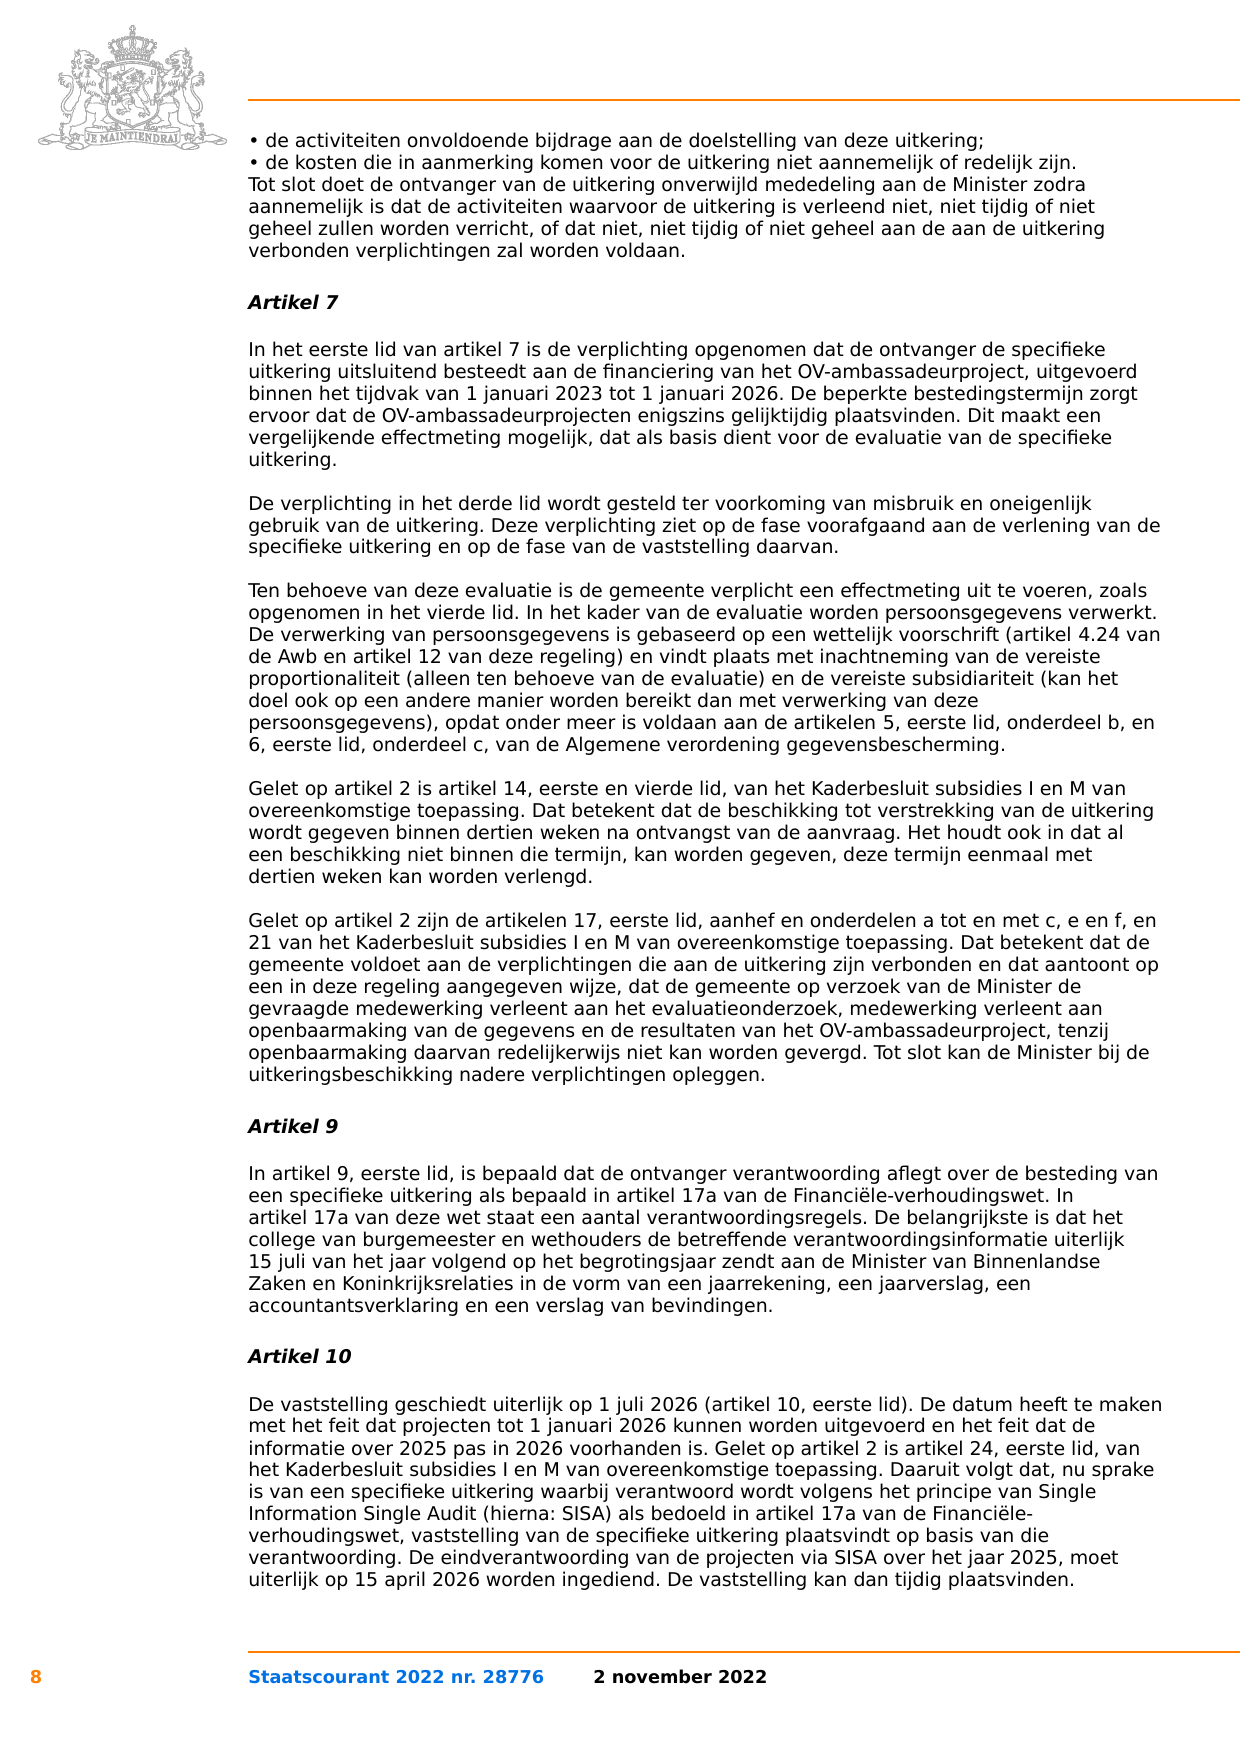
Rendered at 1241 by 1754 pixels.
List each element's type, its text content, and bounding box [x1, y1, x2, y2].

text In het eerste lid van artikel 7 is de verplichting opgenomen dat de ontvanger de specifieke uitkering uitsluitend besteedt aan de financiering van het OV-ambassadeurproject, uitgevoerd binnen het tijdvak van 1 januari 2023 tot 1 januari 2026. De beperkte bestedingstermijn zorgt ervoor dat de OV-ambassadeurprojecten enigszins gelijktijdig plaatsvinden. Dit maakt een vergelijkende effectmeting mogelijk, dat als basis dient voor de evaluatie van de specifieke uitkering. [248, 339, 1163, 471]
text • de kosten die in aanmerking komen voor de uitkering niet aannemelijk of redelijk zijn. [248, 152, 1163, 174]
text De vaststelling geschiedt uiterlijk op 1 juli 2026 (artikel 10, eerste lid). De datum heeft te maken met het feit dat projecten tot 1 januari 2026 kunnen worden uitgevoerd en het feit dat de informatie over 2025 pas in 2026 voorhanden is. Gelet op artikel 2 is artikel 24, eerste lid, van het Kaderbesluit subsidies I en M van overeenkomstige toepassing. Daaruit volgt dat, nu sprake is van een specifieke uitkering waarbij verantwoord wordt volgens het principe van Single Information Single Audit (hierna: SISA) als bedoeld in artikel 17a van de Financiële-verhoudingswet, vaststelling van de specifieke uitkering plaatsvindt op basis van die verantwoording. De eindverantwoording van de projecten via SISA over het jaar 2025, moet uiterlijk op 15 april 2026 worden ingediend. De vaststelling kan dan tijdig plaatsvinden. [248, 1393, 1163, 1591]
text In artikel 9, eerste lid, is bepaald dat de ontvanger verantwoording aflegt over de besteding van een specifieke uitkering als bepaald in artikel 17a van de Financiële-verhoudingswet. In artikel 17a van deze wet staat een aantal verantwoordingsregels. De belangrijkste is dat het college van burgemeester en wethouders de betreffende verantwoordingsinformatie uiterlijk 15 juli van het jaar volgend op het begrotingsjaar zendt aan de Minister van Binnenlandse Zaken en Koninkrijksrelaties in de vorm van een jaarrekening, een jaarverslag, een accountantsverklaring en een verslag van bevindingen. [248, 1163, 1163, 1316]
subtitle Artikel 10 [248, 1346, 1163, 1368]
text Tot slot doet de ontvanger van de uitkering onverwijld mededeling aan de Minister zodra aannemelijk is dat de activiteiten waarvoor de uitkering is verleend niet, niet tijdig of niet geheel zullen worden verricht, of dat niet, niet tijdig of niet geheel aan de aan de uitkering verbonden verplichtingen zal worden voldaan. [248, 174, 1163, 262]
subtitle Artikel 9 [248, 1116, 1163, 1138]
picture [38, 25, 227, 150]
text Gelet op artikel 2 is artikel 14, eerste en vierde lid, van het Kaderbesluit subsidies I en M van overeenkomstige toepassing. Dat betekent dat de beschikking tot verstrekking van de uitkering wordt gegeven binnen dertien weken na ontvangst van de aanvraag. Het houdt ook in dat al een beschikking niet binnen die termijn, kan worden gegeven, deze termijn eenmaal met dertien weken kan worden verlengd. [248, 778, 1163, 888]
text Gelet op artikel 2 zijn de artikelen 17, eerste lid, aanhef en onderdelen a tot en met c, e en f, en 21 van het Kaderbesluit subsidies I en M van overeenkomstige toepassing. Dat betekent dat de gemeente voldoet aan de verplichtingen die aan de uitkering zijn verbonden en dat aantoont op een in deze regeling aangegeven wijze, dat de gemeente op verzoek van de Minister de gevraagde medewerking verleent aan het evaluatieonderzoek, medewerking verleent aan openbaarmaking van de gegevens en de resultaten van het OV-ambassadeurproject, tenzij openbaarmaking daarvan redelijkerwijs niet kan worden gevergd. Tot slot kan de Minister bij de uitkeringsbeschikking nadere verplichtingen opleggen. [248, 910, 1163, 1086]
text Ten behoeve van deze evaluatie is de gemeente verplicht een effectmeting uit te voeren, zoals opgenomen in het vierde lid. In het kader van de evaluatie worden persoonsgegevens verwerkt. De verwerking van persoonsgegevens is gebaseerd op een wettelijk voorschrift (artikel 4.24 van de Awb en artikel 12 van deze regeling) en vindt plaats met inachtneming van de vereiste proportionaliteit (alleen ten behoeve van de evaluatie) en de vereiste subsidiariteit (kan het doel ook op een andere manier worden bereikt dan met verwerking van deze persoonsgegevens), opdat onder meer is voldaan aan de artikelen 5, eerste lid, onderdeel b, en 6, eerste lid, onderdeel c, van de Algemene verordening gegevensbescherming. [248, 580, 1163, 756]
text De verplichting in het derde lid wordt gesteld ter voorkoming van misbruik en oneigenlijk gebruik van de uitkering. Deze verplichting ziet op de fase voorafgaand aan de verlening van de specifieke uitkering en op de fase van de vaststelling daarvan. [248, 492, 1163, 558]
subtitle Artikel 7 [248, 292, 1163, 314]
text • de activiteiten onvoldoende bijdrage aan de doelstelling van deze uitkering; [248, 130, 1163, 152]
